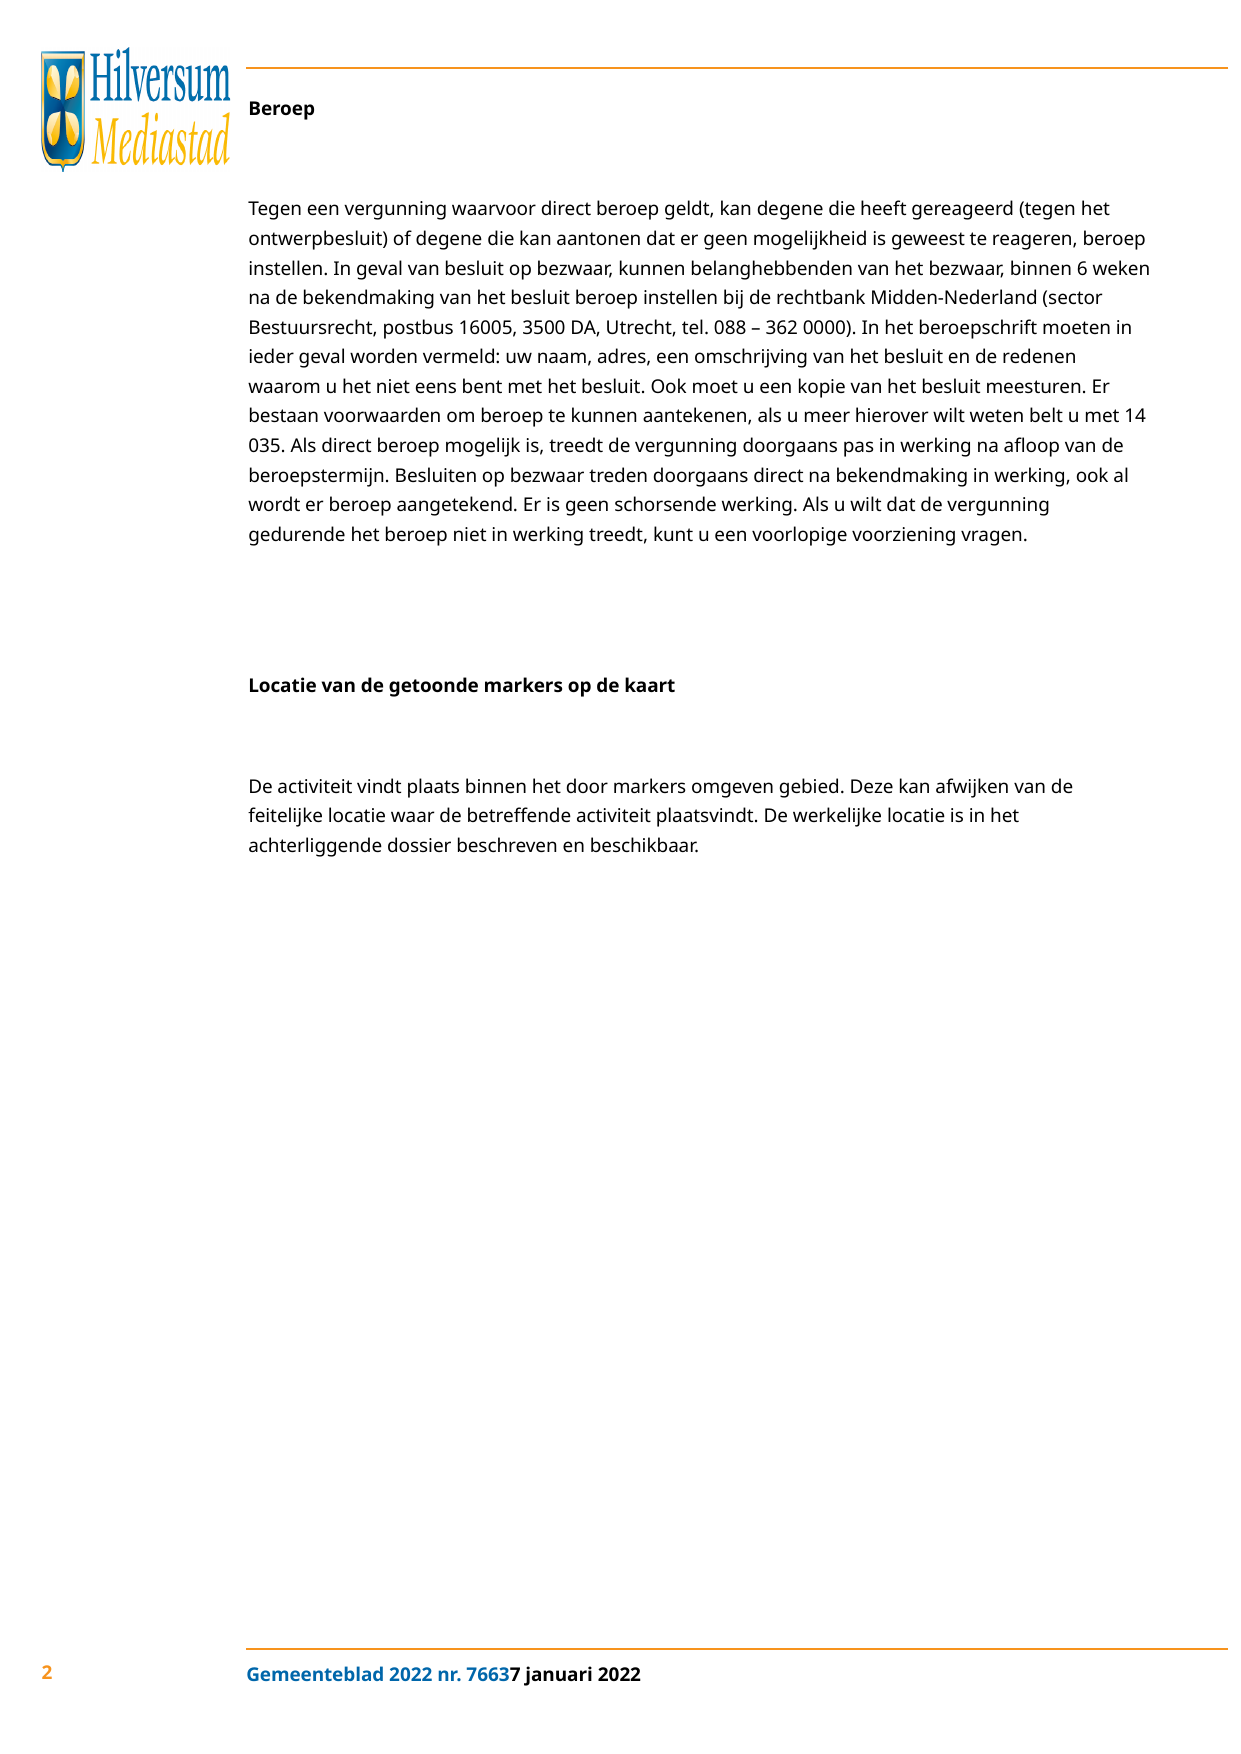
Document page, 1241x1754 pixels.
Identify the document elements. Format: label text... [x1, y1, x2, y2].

text De activiteit vindt plaats binnen het door markers omgeven gebied. Deze kan afwijken van de feitelijke locatie waar de betreffende activiteit plaatsvindt. De werkelijke locatie is in het achterliggende dossier beschreven en beschikbaar. [248, 773, 1152, 858]
text Tegen een vergunning waarvoor direct beroep geldt, kan degene die heeft gereageerd (tegen het ontwerpbesluit) of degene die kan aantonen dat er geen mogelijkheid is geweest te reageren, beroep instellen. In geval van besluit op bezwaar, kunnen belanghebbenden van het bezwaar, binnen 6 weken na de bekendmaking van het besluit beroep instellen bij de rechtbank Midden-Nederland (sector Bestuursrecht, postbus 16005, 3500 DA, Utrecht, tel. 088 – 362 0000). In het beroepschrift moeten in ieder geval worden vermeld: uw naam, adres, een omschrijving van het besluit en de redenen waarom u het niet eens bent met het besluit. Ook moet u een kopie van het besluit meesturen. Er bestaan voorwaarden om beroep te kunnen aantekenen, als u meer hierover wilt weten belt u met 14 035. Als direct beroep mogelijk is, treedt de vergunning doorgaans pas in werking na afloop van de beroepstermijn. Besluiten op bezwaar treden doorgaans direct na bekendmaking in werking, ook al wordt er beroep aangetekend. Er is geen schorsende werking. Als u wilt dat de vergunning gedurende het beroep niet in werking treedt, kunt u een voorlopige voorziening vragen. [248, 196, 1152, 547]
picture [41, 47, 231, 172]
text Beroep [248, 95, 1152, 121]
text Locatie van de getoonde markers op de kaart [248, 672, 1152, 698]
